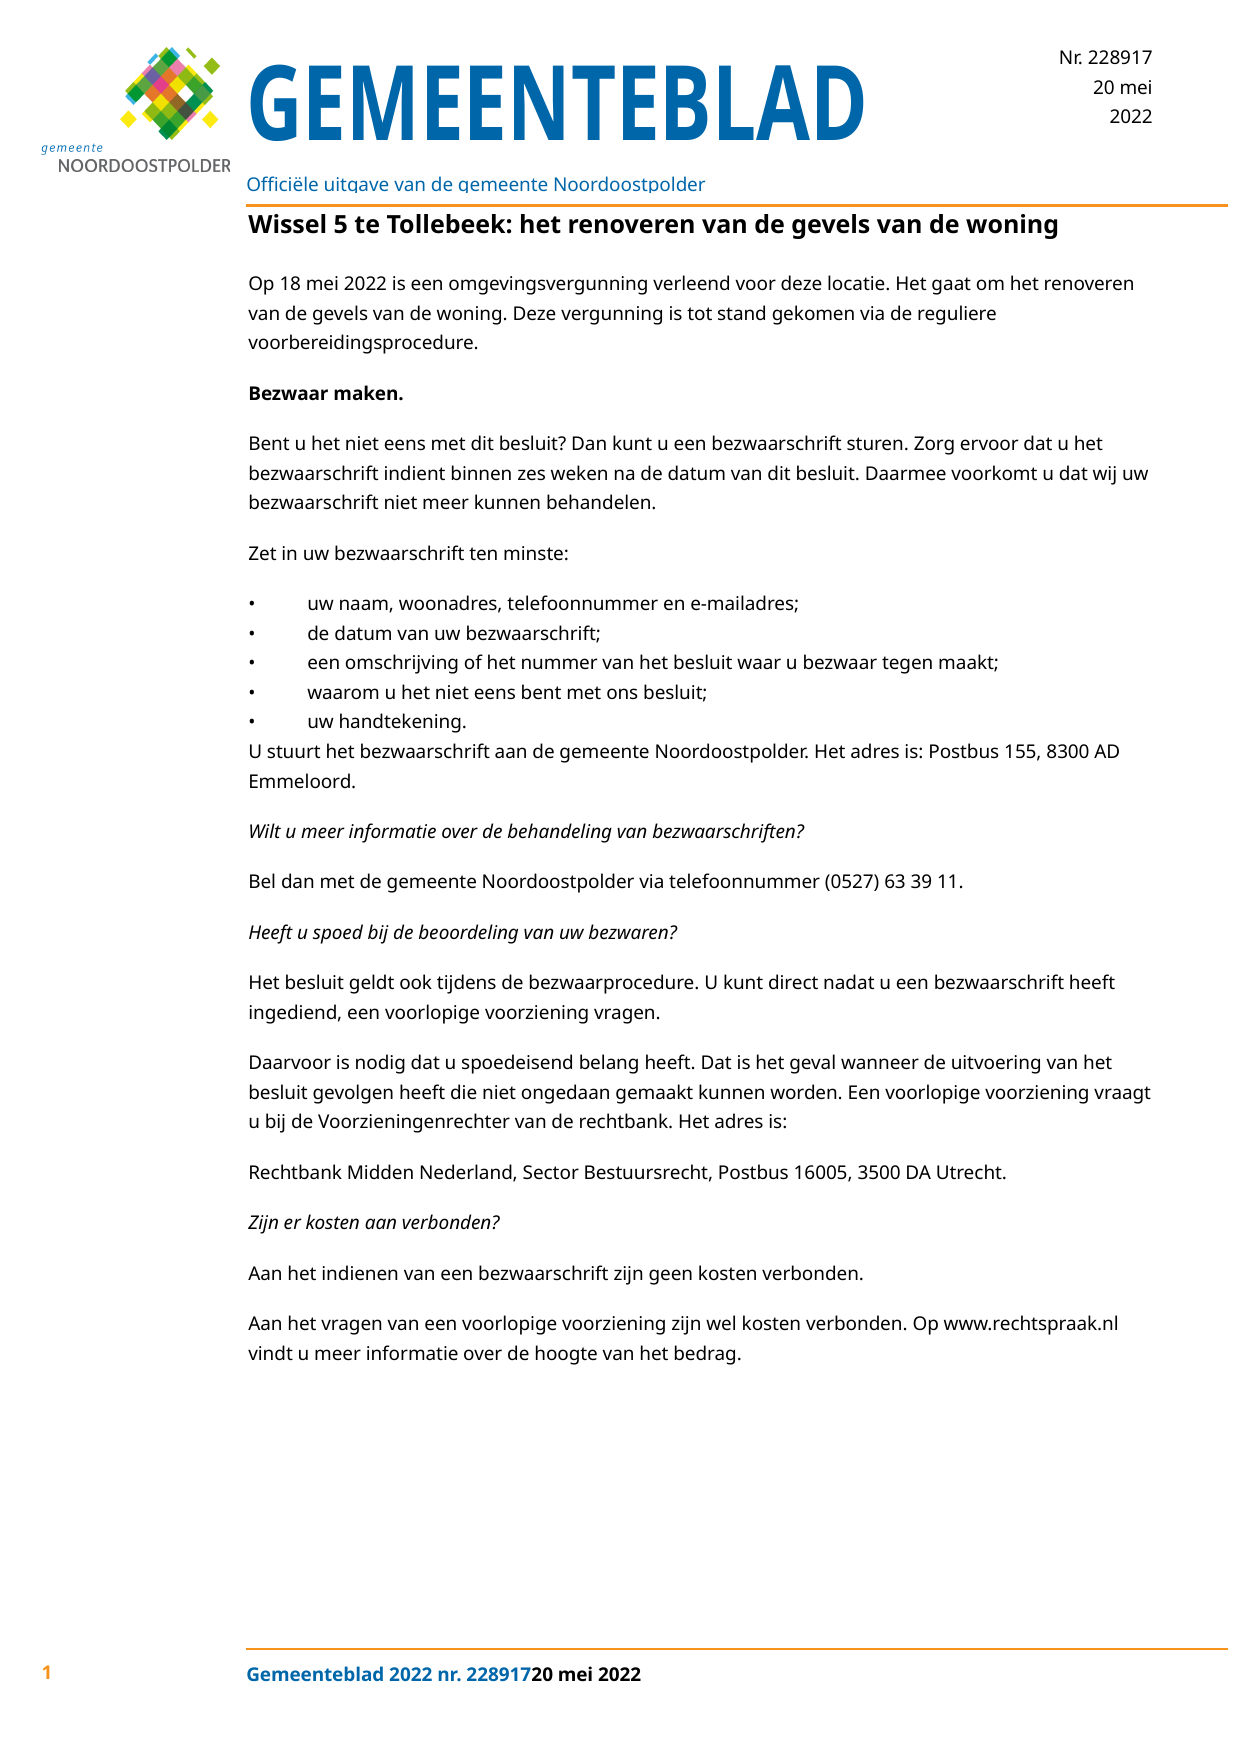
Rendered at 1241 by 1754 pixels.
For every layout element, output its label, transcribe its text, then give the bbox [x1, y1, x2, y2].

list uw handtekening. [248, 709, 1152, 734]
text Bent u het niet eens met dit besluit? Dan kunt u een bezwaarschrift sturen. Zorg ervoor dat u het bezwaarschrift indient binnen zes weken na de datum van dit besluit. Daarmee voorkomt u dat wij uw bezwaarschrift niet meer kunnen behandelen. [248, 430, 1152, 515]
text Wilt u meer informatie over de behandeling van bezwaarschriften? [248, 818, 1152, 844]
text Zet in uw bezwaarschrift ten minste: [248, 540, 1152, 566]
list een omschrijving of het nummer van het besluit waar u bezwaar tegen maakt; [248, 649, 1152, 675]
text Wissel 5 te Tollebeek: het renoveren van de gevels van de woning [248, 207, 1152, 241]
text Aan het vragen van een voorlopige voorziening zijn wel kosten verbonden. Op www.rechtspraak.nl vindt u meer informatie over de hoogte van het bedrag. [248, 1310, 1152, 1366]
list de datum van uw bezwaarschrift; [248, 620, 1152, 646]
text Daarvoor is nodig dat u spoedeisend belang heeft. Dat is het geval wanneer de uitvoering van het besluit gevolgen heeft die niet ongedaan gemaakt kunnen worden. Een voorlopige voorziening vraagt u bij de Voorzieningenrechter van de rechtbank. Het adres is: [248, 1049, 1152, 1134]
text Bel dan met de gemeente Noordoostpolder via telefoonnummer (0527) 63 39 11. [248, 869, 1152, 894]
list uw naam, woonadres, telefoonnummer en e-mailadres; [248, 590, 1152, 616]
text Heeft u spoed bij de beoordeling van uw bezwaren? [248, 919, 1152, 945]
text Aan het indienen van een bezwaarschrift zijn geen kosten verbonden. [248, 1260, 1152, 1286]
text Het besluit geldt ook tijdens de bezwaarprocedure. U kunt direct nadat u een bezwaarschrift heeft ingediend, een voorlopige voorziening vragen. [248, 969, 1152, 1025]
list waarom u het niet eens bent met ons besluit; [248, 679, 1152, 705]
text Zijn er kosten aan verbonden? [248, 1209, 1152, 1235]
text Bezwaar maken. [248, 380, 1152, 406]
text U stuurt het bezwaarschrift aan de gemeente Noordoostpolder. Het adres is: Postbus 155, 8300 AD Emmeloord. [248, 738, 1152, 793]
text Op 18 mei 2022 is een omgevingsvergunning verleend voor deze locatie. Het gaat om het renoveren van de gevels van de woning. Deze vergunning is tot stand gekomen via de reguliere voorbereidingsprocedure. [248, 270, 1152, 355]
picture [41, 47, 231, 172]
text Rechtbank Midden Nederland, Sector Bestuursrecht, Postbus 16005, 3500 DA Utrecht. [248, 1159, 1152, 1185]
